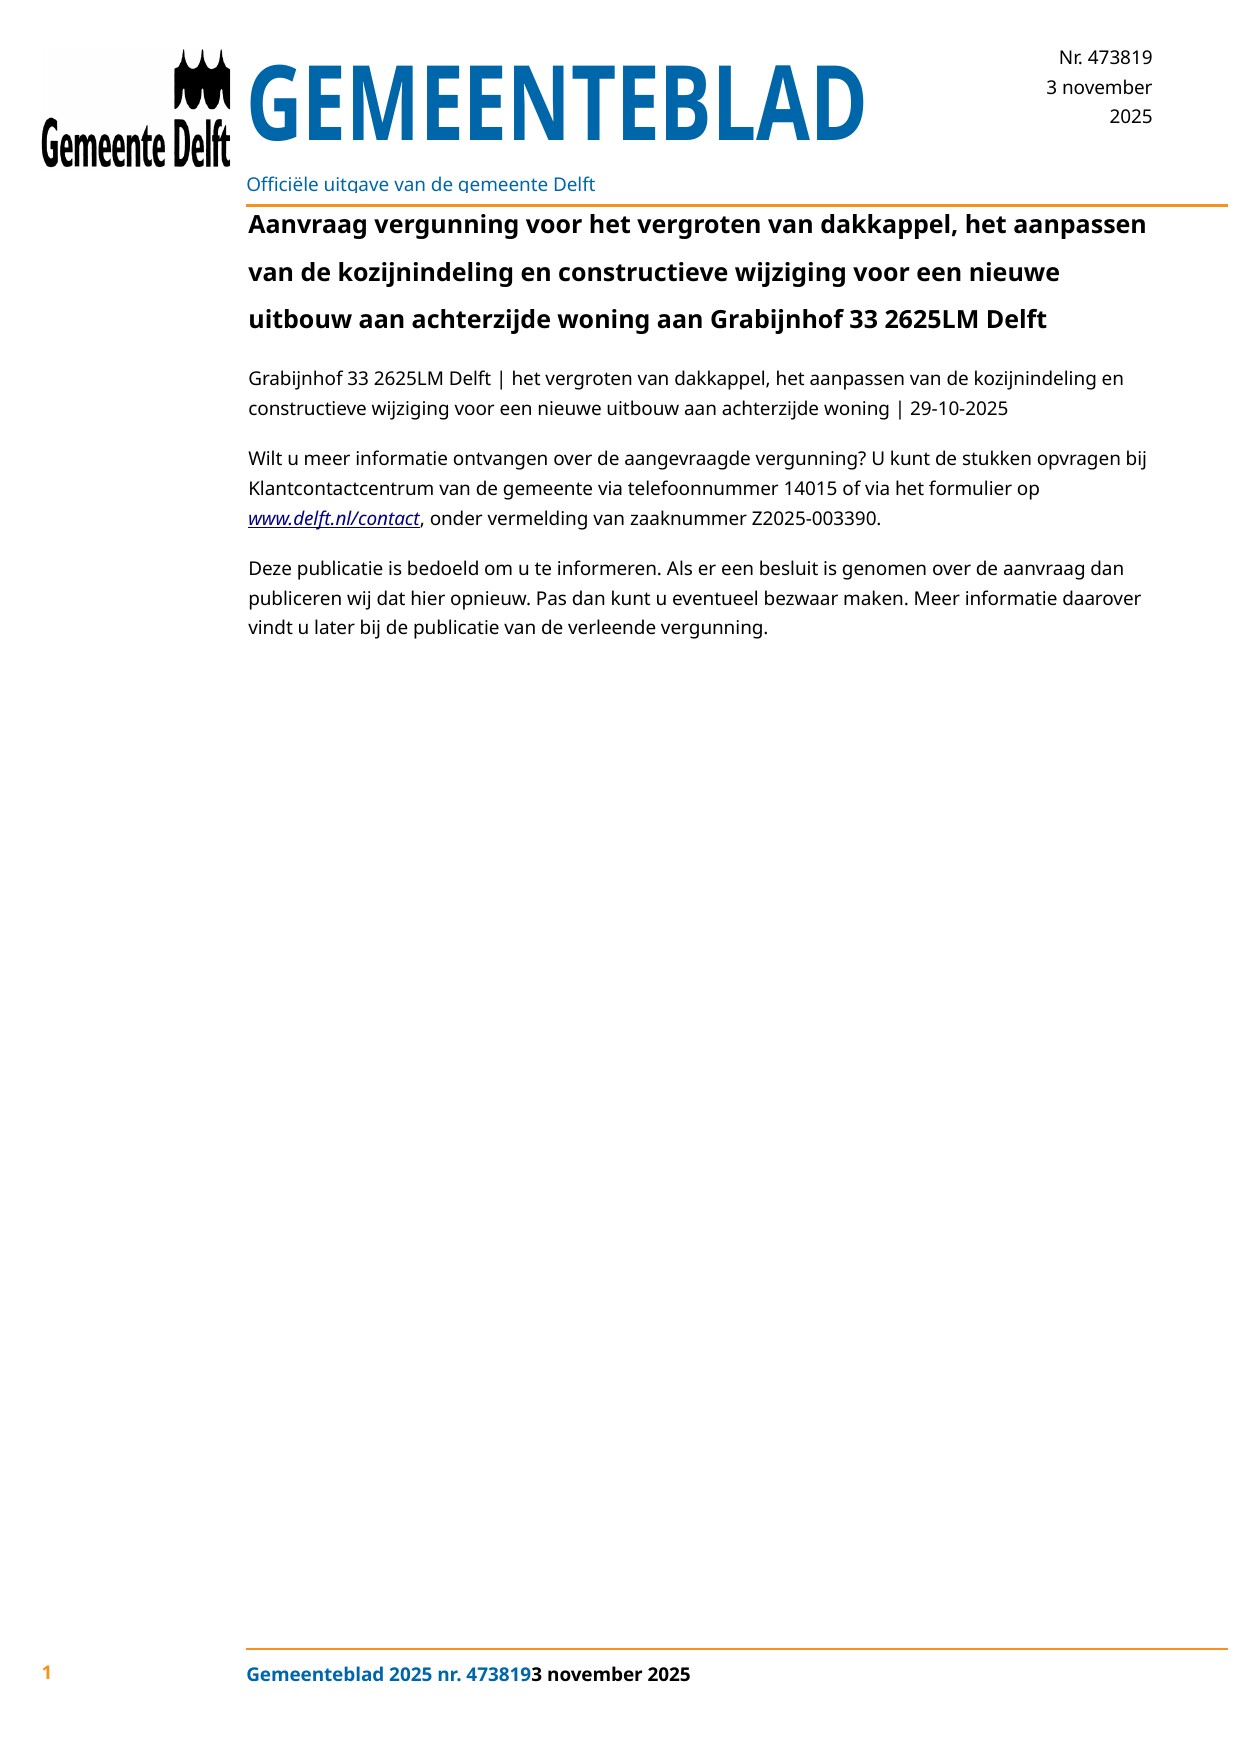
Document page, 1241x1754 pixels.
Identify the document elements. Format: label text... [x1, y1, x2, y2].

text Aanvraag vergunning voor het vergroten van dakkappel, het aanpassen van de kozijnindeling en constructieve wijziging voor een nieuwe uitbouw aan achterzijde woning aan Grabijnhof 33 2625LM Delft [248, 207, 1152, 336]
picture [41, 47, 231, 172]
text Wilt u meer informatie ontvangen over de aangevraagde vergunning? U kunt de stukken opvragen bij Klantcontactcentrum van de gemeente via telefoonnummer 14015 of via het formulier op www.delft.nl/contact, onder vermelding van zaaknummer Z2025-003390. [248, 446, 1152, 530]
text Deze publicatie is bedoeld om u te informeren. Als er een besluit is genomen over de aanvraag dan publiceren wij dat hier opnieuw. Pas dan kunt u eventueel bezwaar maken. Meer informatie daarover vindt u later bij de publicatie van de verleende vergunning. [248, 555, 1152, 640]
text Grabijnhof 33 2625LM Delft | het vergroten van dakkappel, het aanpassen van de kozijnindeling en constructieve wijziging voor een nieuwe uitbouw aan achterzijde woning | 29-10-2025 [248, 366, 1152, 421]
